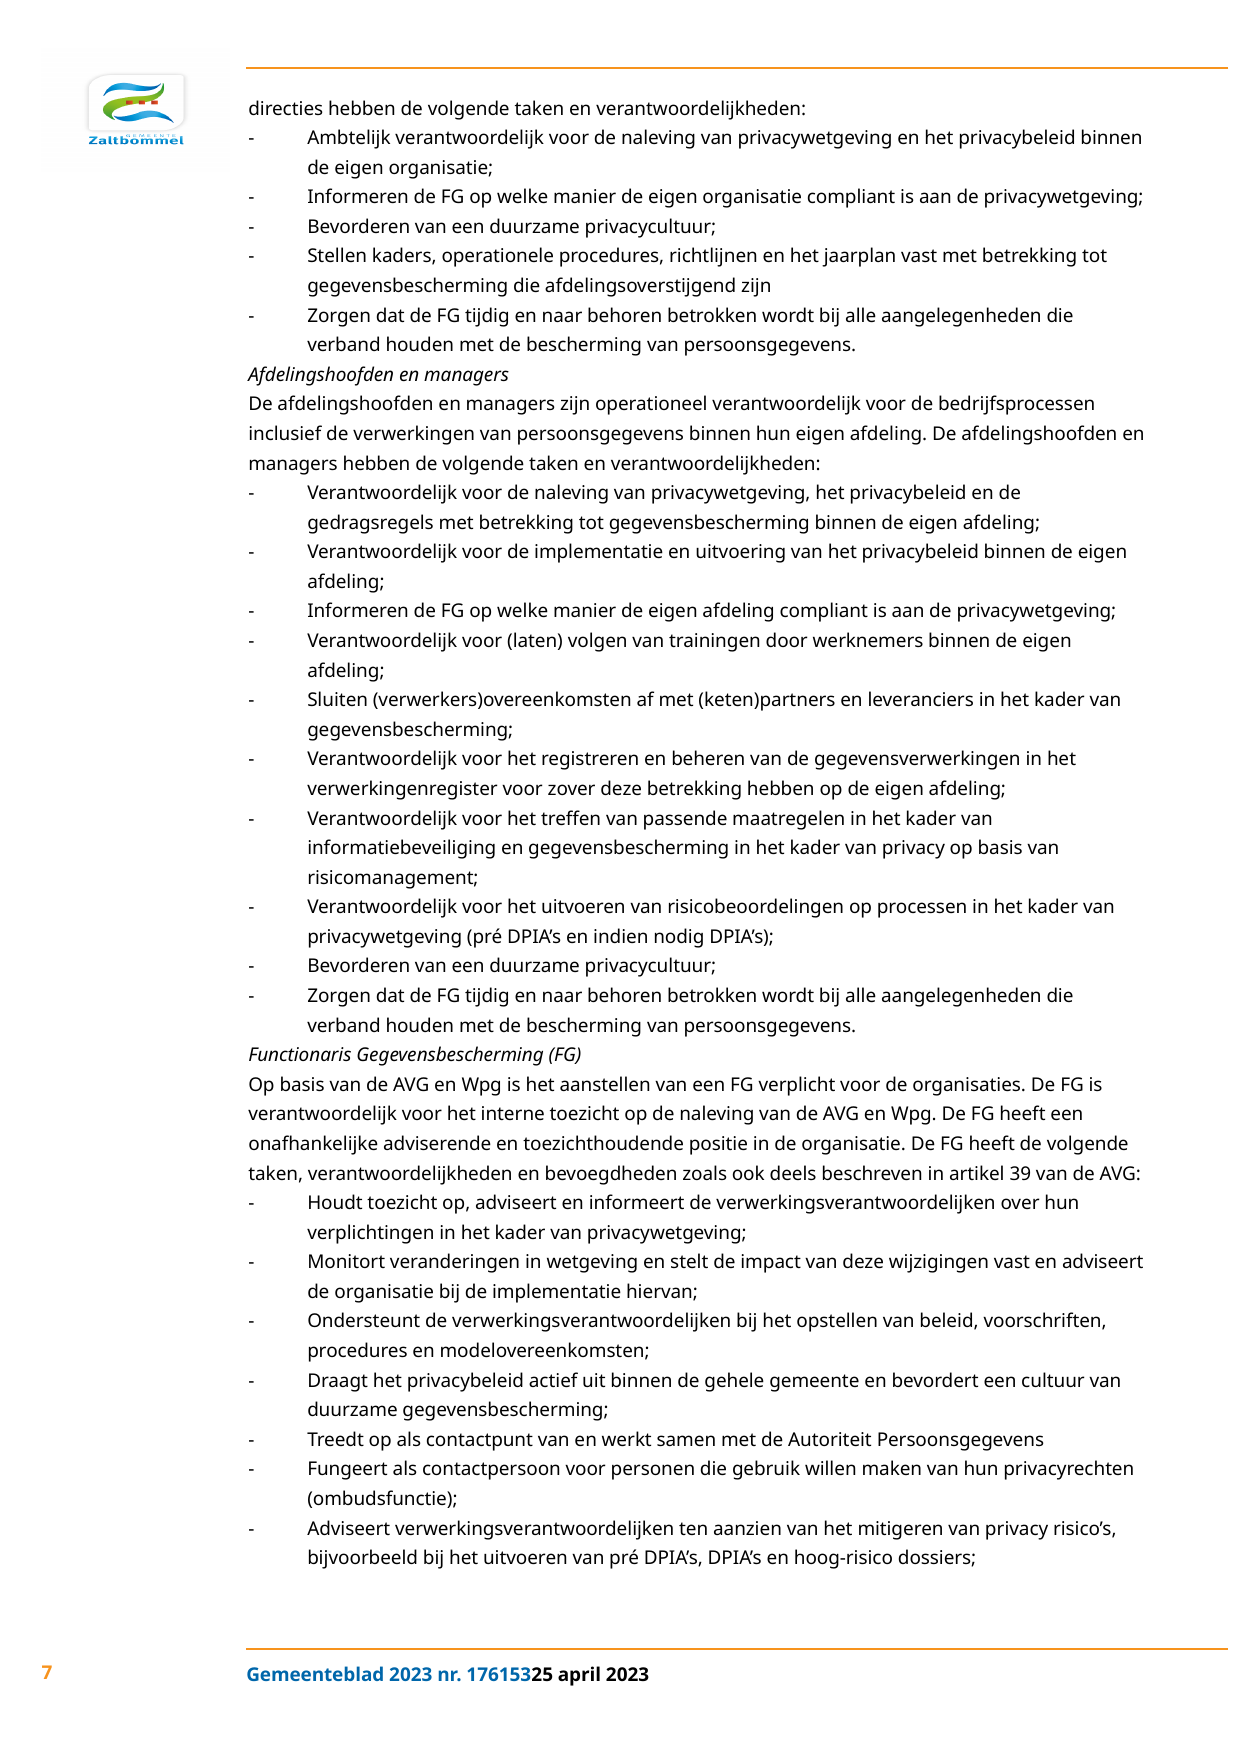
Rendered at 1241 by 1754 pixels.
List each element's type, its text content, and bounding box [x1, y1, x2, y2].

list Verantwoordelijk voor de implementatie en uitvoering van het privacybeleid binnen de eigen afdeling; [248, 538, 1152, 594]
text Afdelingshoofden en managers [248, 361, 1152, 387]
text Functionaris Gegevensbescherming (FG) [248, 1041, 1152, 1067]
list Informeren de FG op welke manier de eigen organisatie compliant is aan de privacywetgeving; [248, 183, 1152, 209]
list Treedt op als contactpunt van en werkt samen met de Autoriteit Persoonsgegevens [248, 1426, 1152, 1452]
list Monitort veranderingen in wetgeving en stelt de impact van deze wijzigingen vast en adviseert de organisatie bij de implementatie hiervan; [248, 1248, 1152, 1304]
list Ondersteunt de verwerkingsverantwoordelijken bij het opstellen van beleid, voorschriften, procedures en modelovereenkomsten; [248, 1308, 1152, 1363]
text Op basis van de AVG en Wpg is het aanstellen van een FG verplicht voor de organisaties. De FG is verantwoordelijk voor het interne toezicht op de naleving van de AVG en Wpg. De FG heeft een onafhankelijke adviserende en toezichthoudende positie in de organisatie. De FG heeft de volgende taken, verantwoordelijkheden en bevoegdheden zoals ook deels beschreven in artikel 39 van de AVG: [248, 1071, 1152, 1186]
list Verantwoordelijk voor het treffen van passende maatregelen in het kader van informatiebeveiliging en gegevensbescherming in het kader van privacy op basis van risicomanagement; [248, 805, 1152, 890]
list Verantwoordelijk voor het uitvoeren van risicobeoordelingen op processen in het kader van privacywetgeving (pré DPIA’s en indien nodig DPIA’s); [248, 893, 1152, 949]
list Ambtelijk verantwoordelijk voor de naleving van privacywetgeving en het privacybeleid binnen de eigen organisatie; [248, 124, 1152, 180]
list Bevorderen van een duurzame privacycultuur; [248, 953, 1152, 978]
text De afdelingshoofden en managers zijn operationeel verantwoordelijk voor de bedrijfsprocessen inclusief de verwerkingen van persoonsgegevens binnen hun eigen afdeling. De afdelingshoofden en managers hebben de volgende taken en verantwoordelijkheden: [248, 391, 1152, 476]
list Draagt het privacybeleid actief uit binnen de gehele gemeente en bevordert een cultuur van duurzame gegevensbescherming; [248, 1367, 1152, 1422]
list Informeren de FG op welke manier de eigen afdeling compliant is aan de privacywetgeving; [248, 598, 1152, 623]
list Verantwoordelijk voor de naleving van privacywetgeving, het privacybeleid en de gedragsregels met betrekking tot gegevensbescherming binnen de eigen afdeling; [248, 479, 1152, 535]
list Bevorderen van een duurzame privacycultuur; [248, 213, 1152, 239]
list Zorgen dat de FG tijdig en naar behoren betrokken wordt bij alle aangelegenheden die verband houden met de bescherming van persoonsgegevens. [248, 982, 1152, 1038]
list Stellen kaders, operationele procedures, richtlijnen en het jaarplan vast met betrekking tot gegevensbescherming die afdelingsoverstijgend zijn [248, 243, 1152, 298]
list Fungeert als contactpersoon voor personen die gebruik willen maken van hun privacyrechten (ombudsfunctie); [248, 1456, 1152, 1511]
text directies hebben de volgende taken en verantwoordelijkheden: [248, 95, 1152, 121]
picture [41, 47, 231, 172]
list Houdt toezicht op, adviseert en informeert de verwerkingsverantwoordelijken over hun verplichtingen in het kader van privacywetgeving; [248, 1189, 1152, 1245]
list Sluiten (verwerkers)overeenkomsten af met (keten)partners en leveranciers in het kader van gegevensbescherming; [248, 686, 1152, 742]
list Verantwoordelijk voor (laten) volgen van trainingen door werknemers binnen de eigen afdeling; [248, 627, 1152, 683]
list Verantwoordelijk voor het registreren en beheren van de gegevensverwerkingen in het verwerkingenregister voor zover deze betrekking hebben op de eigen afdeling; [248, 746, 1152, 801]
list Zorgen dat de FG tijdig en naar behoren betrokken wordt bij alle aangelegenheden die verband houden met de bescherming van persoonsgegevens. [248, 302, 1152, 357]
list Adviseert verwerkingsverantwoordelijken ten aanzien van het mitigeren van privacy risico’s, bijvoorbeeld bij het uitvoeren van pré DPIA’s, DPIA’s en hoog-risico dossiers; [248, 1515, 1152, 1570]
